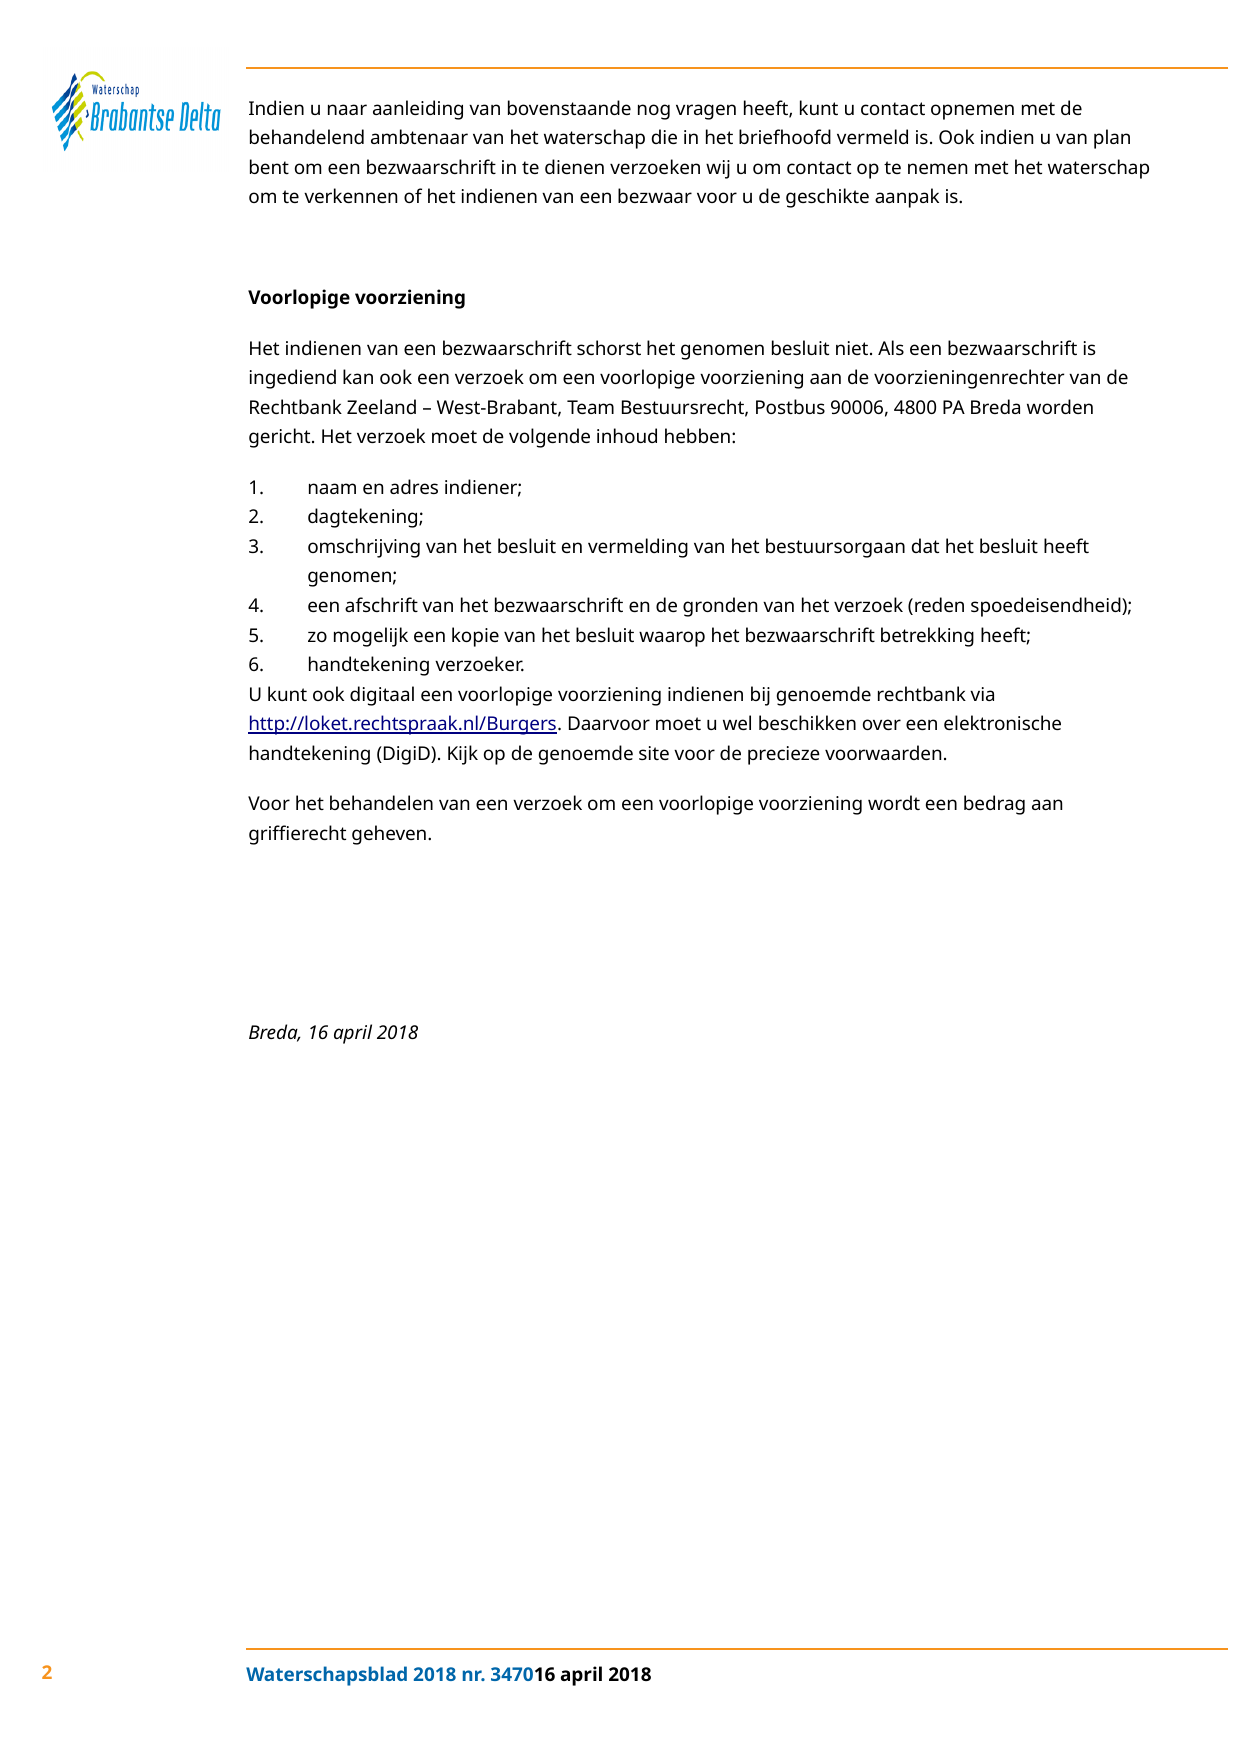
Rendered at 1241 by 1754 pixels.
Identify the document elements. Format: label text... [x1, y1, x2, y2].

text Voorlopige voorziening [248, 284, 1152, 310]
list zo mogelijk een kopie van het besluit waarop het bezwaarschrift betrekking heeft; [248, 622, 1152, 648]
picture [41, 47, 231, 172]
list handtekening verzoeker. [248, 651, 1152, 677]
text Voor het behandelen van een verzoek om een voorlopige voorziening wordt een bedrag aan griffierecht geheven. [248, 791, 1152, 846]
text Het indienen van een bezwaarschrift schorst het genomen besluit niet. Als een bezwaarschrift is ingediend kan ook een verzoek om een voorlopige voorziening aan de voorzieningenrechter van de Rechtbank Zeeland – West-Brabant, Team Bestuursrecht, Postbus 90006, 4800 PA Breda worden gericht. Het verzoek moet de volgende inhoud hebben: [248, 335, 1152, 449]
list een afschrift van het bezwaarschrift en de gronden van het verzoek (reden spoedeisendheid); [248, 592, 1152, 618]
text U kunt ook digitaal een voorlopige voorziening indienen bij genoemde rechtbank via http://loket.rechtspraak.nl/Burgers. Daarvoor moet u wel beschikken over een elektronische handtekening (DigiD). Kijk op de genoemde site voor de precieze voorwaarden. [248, 681, 1152, 766]
list dagtekening; [248, 503, 1152, 529]
list naam en adres indiener; [248, 474, 1152, 500]
text Indien u naar aanleiding van bovenstaande nog vragen heeft, kunt u contact opnemen met de behandelend ambtenaar van het waterschap die in het briefhoofd vermeld is. Ook indien u van plan bent om een bezwaarschrift in te dienen verzoeken wij u om contact op te nemen met het waterschap om te verkennen of het indienen van een bezwaar voor u de geschikte aanpak is. [248, 95, 1152, 209]
list omschrijving van het besluit en vermelding van het bestuursorgaan dat het besluit heeft genomen; [248, 533, 1152, 588]
text Breda, 16 april 2018 [248, 1019, 1152, 1045]
